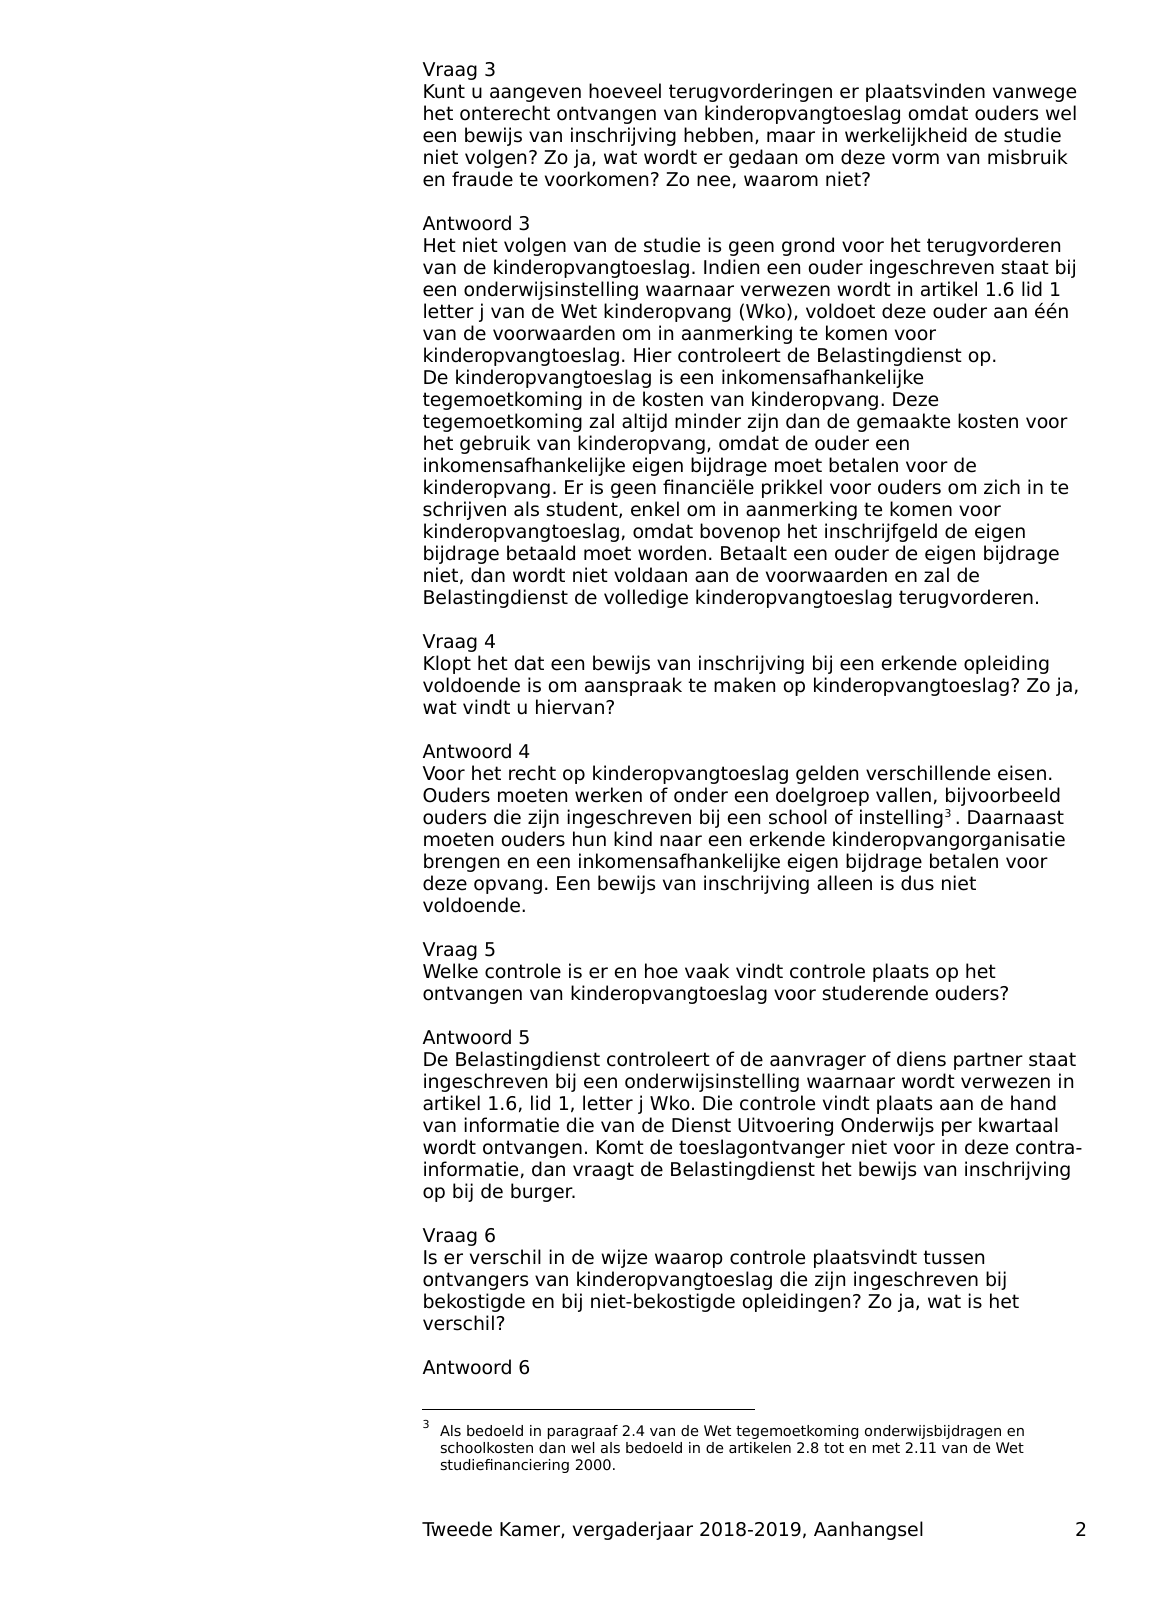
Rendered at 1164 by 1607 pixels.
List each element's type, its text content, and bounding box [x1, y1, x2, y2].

text Antwoord 3 [422, 213, 1087, 235]
text De kinderopvangtoeslag is een inkomensafhankelijke tegemoetkoming in de kosten van kinderopvang. Deze tegemoetkoming zal altijd minder zijn dan de gemaakte kosten voor het gebruik van kinderopvang, omdat de ouder een inkomensafhankelijke eigen bijdrage moet betalen voor de kinderopvang. Er is geen financiële prikkel voor ouders om zich in te schrijven als student, enkel om in aanmerking te komen voor kinderopvangtoeslag, omdat bovenop het inschrijfgeld de eigen bijdrage betaald moet worden. Betaalt een ouder de eigen bijdrage niet, dan wordt niet voldaan aan de voorwaarden en zal de Belastingdienst de volledige kinderopvangtoeslag terugvorderen. [422, 367, 1087, 609]
text Voor het recht op kinderopvangtoeslag gelden verschillende eisen. Ouders moeten werken of onder een doelgroep vallen, bijvoorbeeld ouders die zijn ingeschreven bij een school of instelling. Daarnaast moeten ouders hun kind naar een erkende kinderopvangorganisatie brengen en een inkomensafhankelijke eigen bijdrage betalen voor deze opvang. Een bewijs van inschrijving alleen is dus niet voldoende. [422, 763, 1087, 917]
text Vraag 6 [422, 1225, 1087, 1247]
text Antwoord 4 [422, 741, 1087, 763]
text Antwoord 6 [422, 1357, 1087, 1379]
text Klopt het dat een bewijs van inschrijving bij een erkende opleiding voldoende is om aanspraak te maken op kinderopvangtoeslag? Zo ja, wat vindt u hiervan? [422, 653, 1087, 719]
text Vraag 4 [422, 631, 1087, 653]
text Als bedoeld in paragraaf 2.4 van de Wet tegemoetkoming onderwijsbijdragen en schoolkosten dan wel als bedoeld in de artikelen 2.8 tot en met 2.11 van de Wet studiefinanciering 2000. [422, 1418, 1087, 1474]
text Welke controle is er en hoe vaak vindt controle plaats op het ontvangen van kinderopvangtoeslag voor studerende ouders? [422, 961, 1087, 1005]
text De Belastingdienst controleert of de aanvrager of diens partner staat ingeschreven bij een onderwijsinstelling waarnaar wordt verwezen in artikel 1.6, lid 1, letter j Wko. Die controle vindt plaats aan de hand van informatie die van de Dienst Uitvoering Onderwijs per kwartaal wordt ontvangen. Komt de toeslagontvanger niet voor in deze contra-informatie, dan vraagt de Belastingdienst het bewijs van inschrijving op bij de burger. [422, 1049, 1087, 1203]
text Vraag 5 [422, 939, 1087, 961]
text Antwoord 5 [422, 1027, 1087, 1049]
text Het niet volgen van de studie is geen grond voor het terugvorderen van de kinderopvangtoeslag. Indien een ouder ingeschreven staat bij een onderwijsinstelling waarnaar verwezen wordt in artikel 1.6 lid 1 letter j van de Wet kinderopvang (Wko), voldoet deze ouder aan één van de voorwaarden om in aanmerking te komen voor kinderopvangtoeslag. Hier controleert de Belastingdienst op. [422, 235, 1087, 367]
text Vraag 3 [422, 59, 1087, 81]
text Is er verschil in de wijze waarop controle plaatsvindt tussen ontvangers van kinderopvangtoeslag die zijn ingeschreven bij bekostigde en bij niet-bekostigde opleidingen? Zo ja, wat is het verschil? [422, 1247, 1087, 1335]
text Kunt u aangeven hoeveel terugvorderingen er plaatsvinden vanwege het onterecht ontvangen van kinderopvangtoeslag omdat ouders wel een bewijs van inschrijving hebben, maar in werkelijkheid de studie niet volgen? Zo ja, wat wordt er gedaan om deze vorm van misbruik en fraude te voorkomen? Zo nee, waarom niet? [422, 81, 1087, 191]
